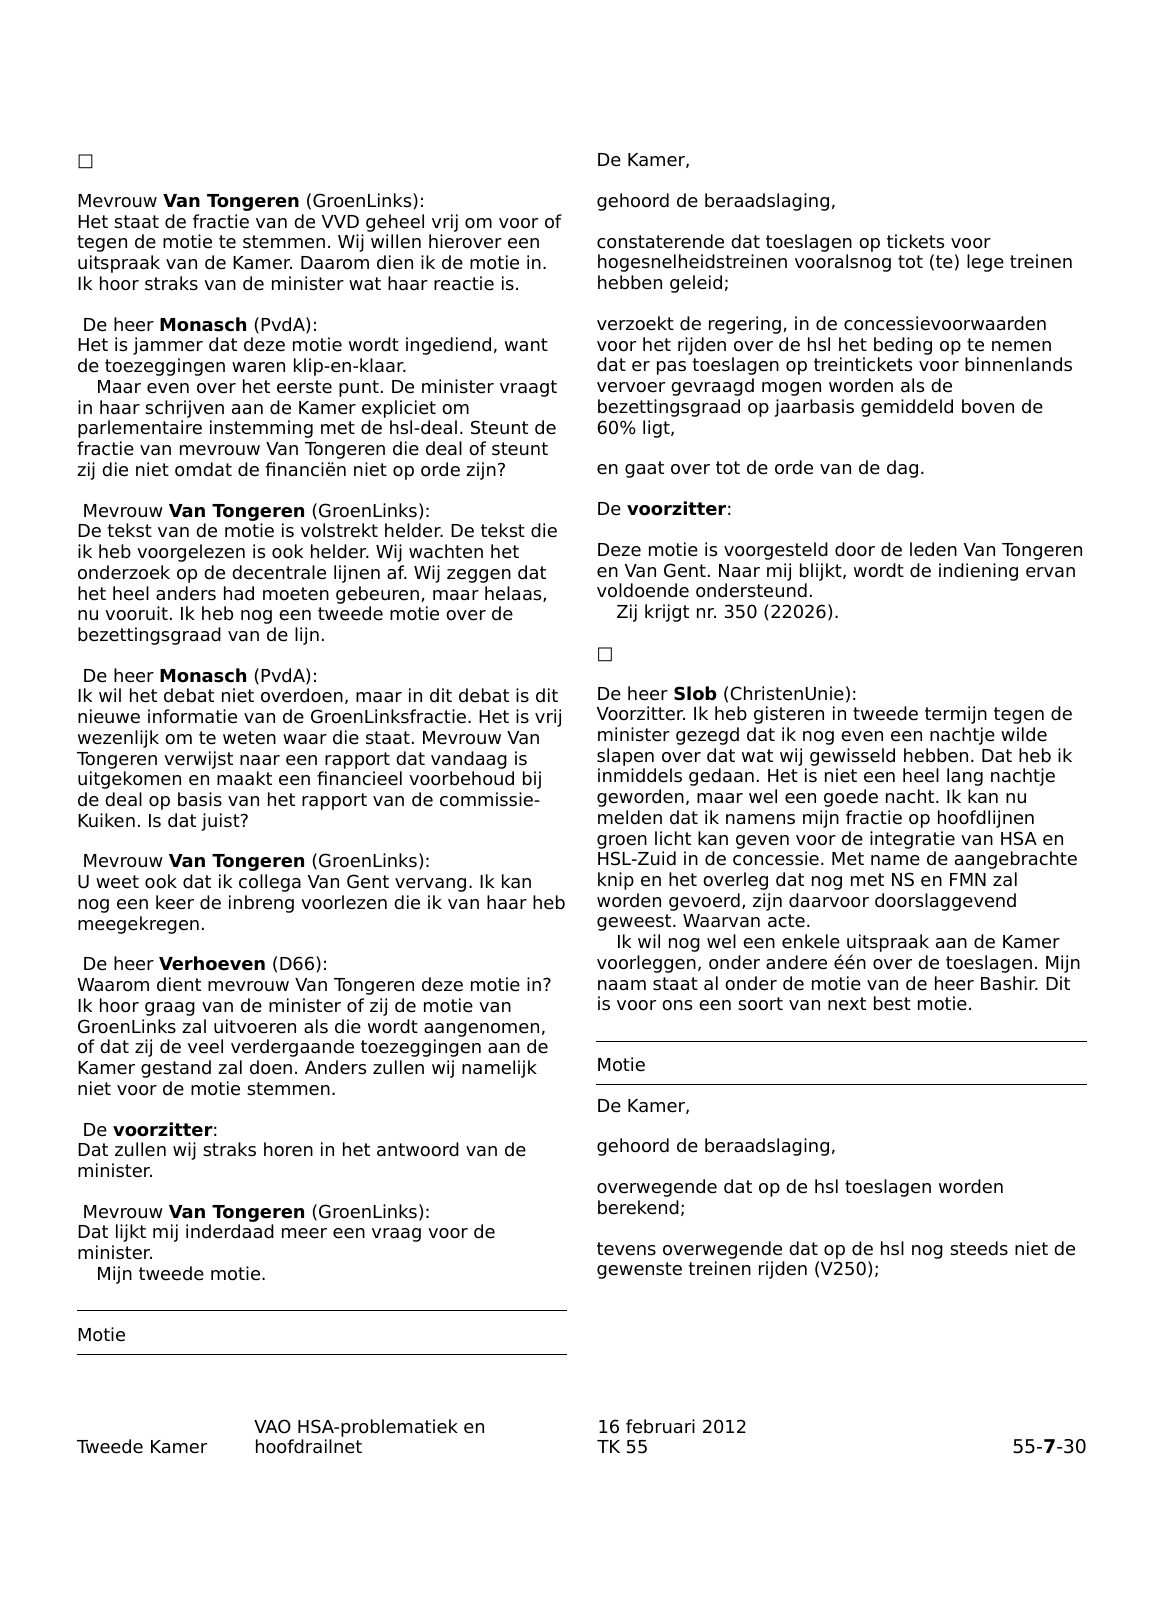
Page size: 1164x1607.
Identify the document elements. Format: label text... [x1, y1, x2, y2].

text Motie [77, 1324, 567, 1345]
text Ik wil het debat niet overdoen, maar in dit debat is dit nieuwe informatie van de GroenLinksfractie. Het is vrij wezenlijk om te weten waar die staat. Mevrouw Van Tongeren verwijst naar een rapport dat vandaag is uitgekomen en maakt een financieel voorbehoud bij de deal op basis van het rapport van de commissie-Kuiken. Is dat juist? [77, 686, 567, 831]
text Mevrouw Van Tongeren (GroenLinks): [77, 851, 567, 872]
text Zij krijgt nr. 350 (22026). [596, 602, 1087, 623]
text □ [596, 643, 1087, 663]
text Waarom dient mevrouw Van Tongeren deze motie in? Ik hoor graag van de minister of zij de motie van GroenLinks zal uitvoeren als die wordt aangenomen, of dat zij de veel verdergaande toezeggingen aan de Kamer gestand zal doen. Anders zullen wij namelijk niet voor de motie stemmen. [77, 975, 567, 1099]
text De Kamer, [596, 1096, 1087, 1116]
text Mijn tweede motie. [77, 1264, 567, 1284]
text Dat zullen wij straks horen in het antwoord van de minister. [77, 1140, 567, 1182]
text Maar even over het eerste punt. De minister vraagt in haar schrijven aan de Kamer expliciet om parlementaire instemming met de hsl-deal. Steunt de fractie van mevrouw Van Tongeren die deal of steunt zij die niet omdat de financiën niet op orde zijn? [77, 377, 567, 480]
text Mevrouw Van Tongeren (GroenLinks): [77, 500, 567, 521]
text □ [77, 150, 567, 171]
text Ik wil nog wel een enkele uitspraak aan de Kamer voorleggen, onder andere één over de toeslagen. Mijn naam staat al onder de motie van de heer Bashir. Dit is voor ons een soort van next best motie. [596, 932, 1087, 1015]
text Het staat de fractie van de VVD geheel vrij om voor of tegen de motie te stemmen. Wij willen hierover een uitspraak van de Kamer. Daarom dien ik de motie in. Ik hoor straks van de minister wat haar reactie is. [77, 212, 567, 294]
text De heer Monasch (PvdA): [77, 666, 567, 686]
text De heer Verhoeven (D66): [77, 954, 567, 975]
text gehoord de beraadslaging, [596, 1136, 1087, 1157]
text Het is jammer dat deze motie wordt ingediend, want de toezeggingen waren klip-en-klaar. [77, 335, 567, 377]
text gehoord de beraadslaging, [596, 191, 1087, 212]
text tevens overwegende dat op de hsl nog steeds niet de gewenste treinen rijden (V250); [596, 1238, 1087, 1280]
text en gaat over tot de orde van de dag. [596, 458, 1087, 479]
text De voorzitter: [77, 1119, 567, 1140]
text De heer Slob (ChristenUnie): [596, 683, 1087, 704]
text De tekst van de motie is volstrekt helder. De tekst die ik heb voorgelezen is ook helder. Wij wachten het onderzoek op de decentrale lijnen af. Wij zeggen dat het heel anders had moeten gebeuren, maar helaas, nu vooruit. Ik heb nog een tweede motie over de bezettingsgraad van de lijn. [77, 521, 567, 646]
text Mevrouw Van Tongeren (GroenLinks): [77, 1202, 567, 1222]
text overwegende dat op de hsl toeslagen worden berekend; [596, 1177, 1087, 1218]
text De Kamer, [596, 150, 1087, 171]
text Dat lijkt mij inderdaad meer een vraag voor de minister. [77, 1222, 567, 1264]
text Deze motie is voorgesteld door de leden Van Tongeren en Van Gent. Naar mij blijkt, wordt de indiening ervan voldoende ondersteund. [596, 540, 1087, 602]
text constaterende dat toeslagen op tickets voor hogesnelheidstreinen vooralsnog tot (te) lege treinen hebben geleid; [596, 232, 1087, 294]
text Voorzitter. Ik heb gisteren in tweede termijn tegen de minister gezegd dat ik nog even een nachtje wilde slapen over dat wat wij gewisseld hebben. Dat heb ik inmiddels gedaan. Het is niet een heel lang nachtje geworden, maar wel een goede nacht. Ik kan nu melden dat ik namens mijn fractie op hoofdlijnen groen licht kan geven voor de integratie van HSA en HSL-Zuid in de concessie. Met name de aangebrachte knip en het overleg dat nog met NS en FMN zal worden gevoerd, zijn daarvoor doorslaggevend geweest. Waarvan acte. [596, 704, 1087, 932]
text U weet ook dat ik collega Van Gent vervang. Ik kan nog een keer de inbreng voorlezen die ik van haar heb meegekregen. [77, 872, 567, 934]
text Mevrouw Van Tongeren (GroenLinks): [77, 191, 567, 212]
text De heer Monasch (PvdA): [77, 314, 567, 335]
text De voorzitter: [596, 499, 1087, 520]
text verzoekt de regering, in de concessievoorwaarden voor het rijden over de hsl het beding op te nemen dat er pas toeslagen op treintickets voor binnenlands vervoer gevraagd mogen worden als de bezettingsgraad op jaarbasis gemiddeld boven de 60% ligt, [596, 314, 1087, 438]
text Motie [596, 1055, 1087, 1076]
